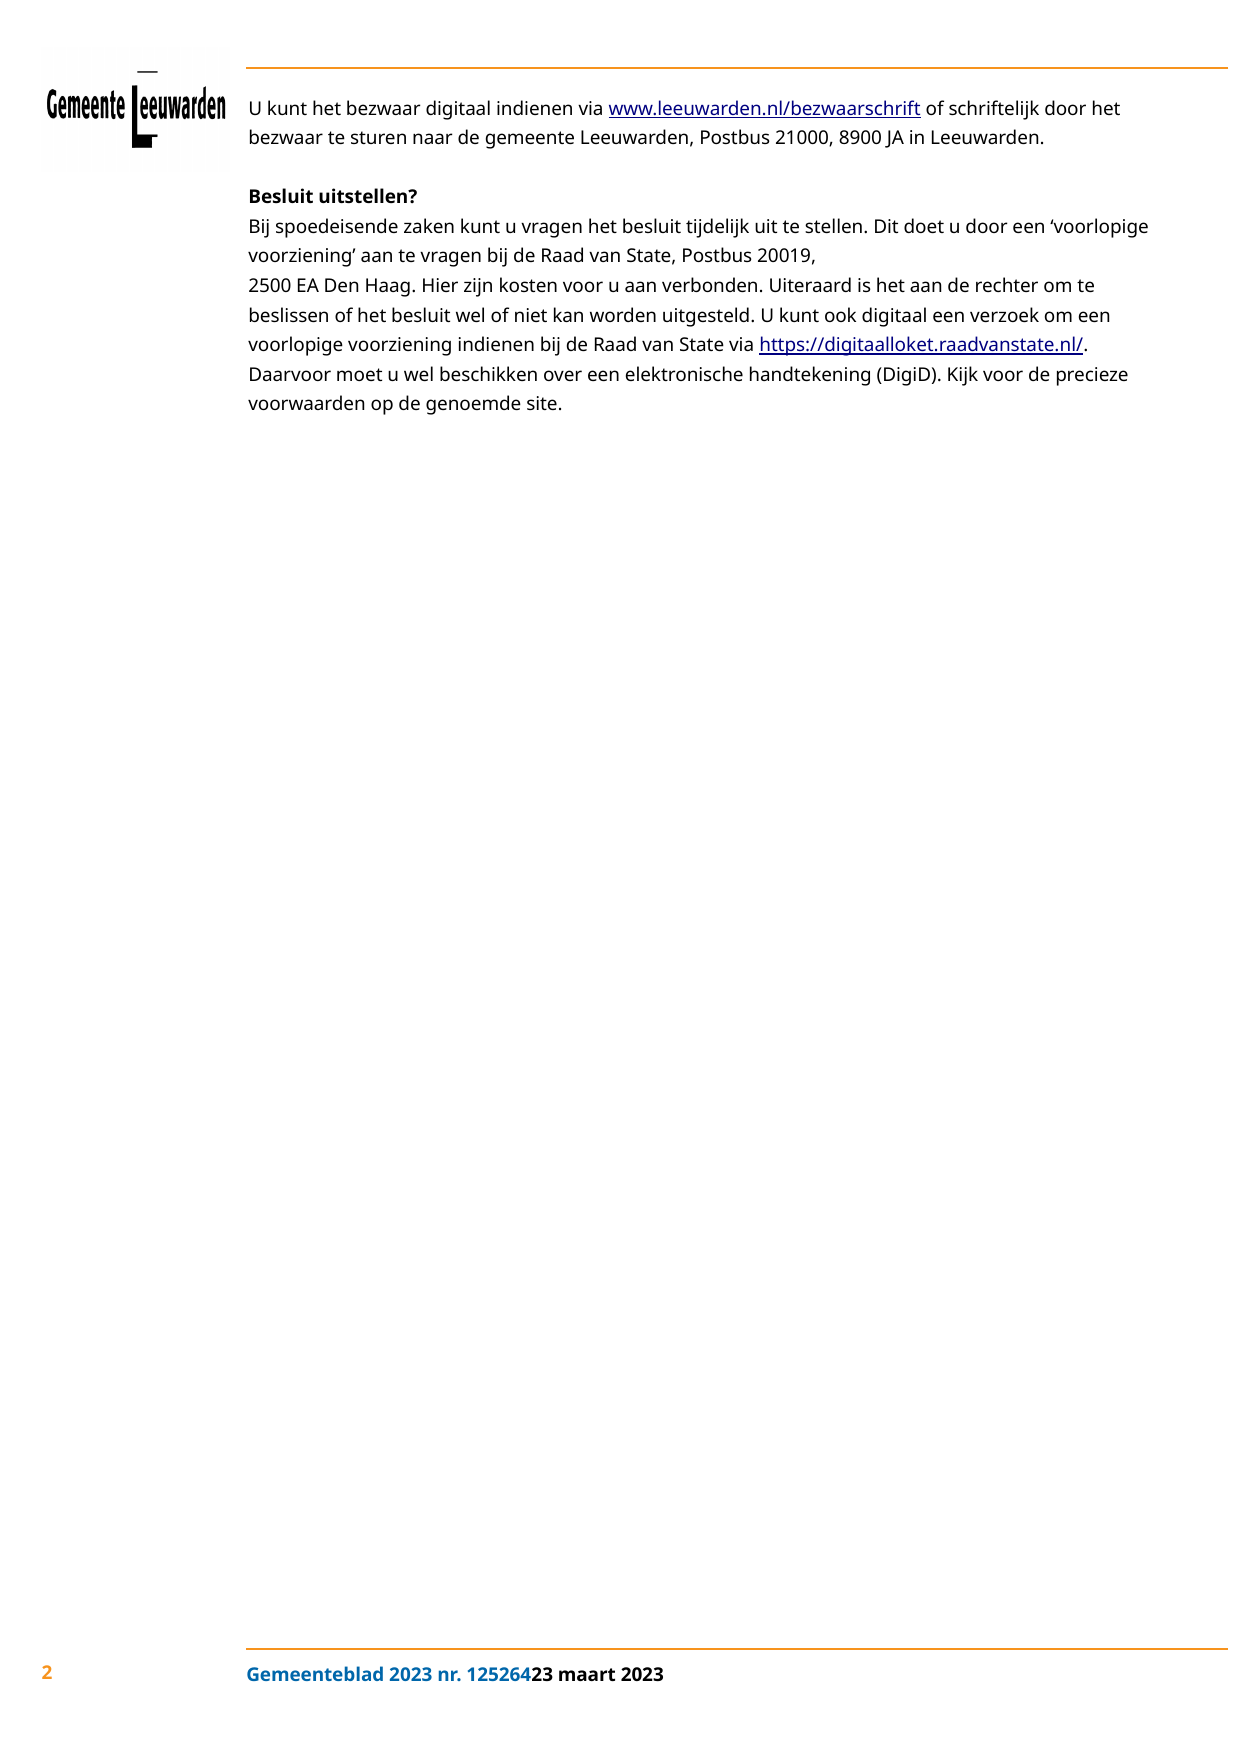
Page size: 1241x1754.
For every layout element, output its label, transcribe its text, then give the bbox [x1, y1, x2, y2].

text U kunt het bezwaar digitaal indienen via www.leeuwarden.nl/bezwaarschrift of schriftelijk door het bezwaar te sturen naar de gemeente Leeuwarden, Postbus 21000, 8900 JA in Leeuwarden. [248, 95, 1152, 150]
text Bij spoedeisende zaken kunt u vragen het besluit tijdelijk uit te stellen. Dit doet u door een ‘voorlopige voorziening’ aan te vragen bij de Raad van State, Postbus 20019, [248, 213, 1152, 268]
picture [41, 47, 231, 172]
text Besluit uitstellen? [248, 183, 1152, 209]
text 2500 EA Den Haag. Hier zijn kosten voor u aan verbonden. Uiteraard is het aan de rechter om te beslissen of het besluit wel of niet kan worden uitgesteld. U kunt ook digitaal een verzoek om een voorlopige voorziening indienen bij de Raad van State via https://digitaalloket.raadvanstate.nl/. Daarvoor moet u wel beschikken over een elektronische handtekening (DigiD). Kijk voor de precieze voorwaarden op de genoemde site. [248, 272, 1152, 416]
